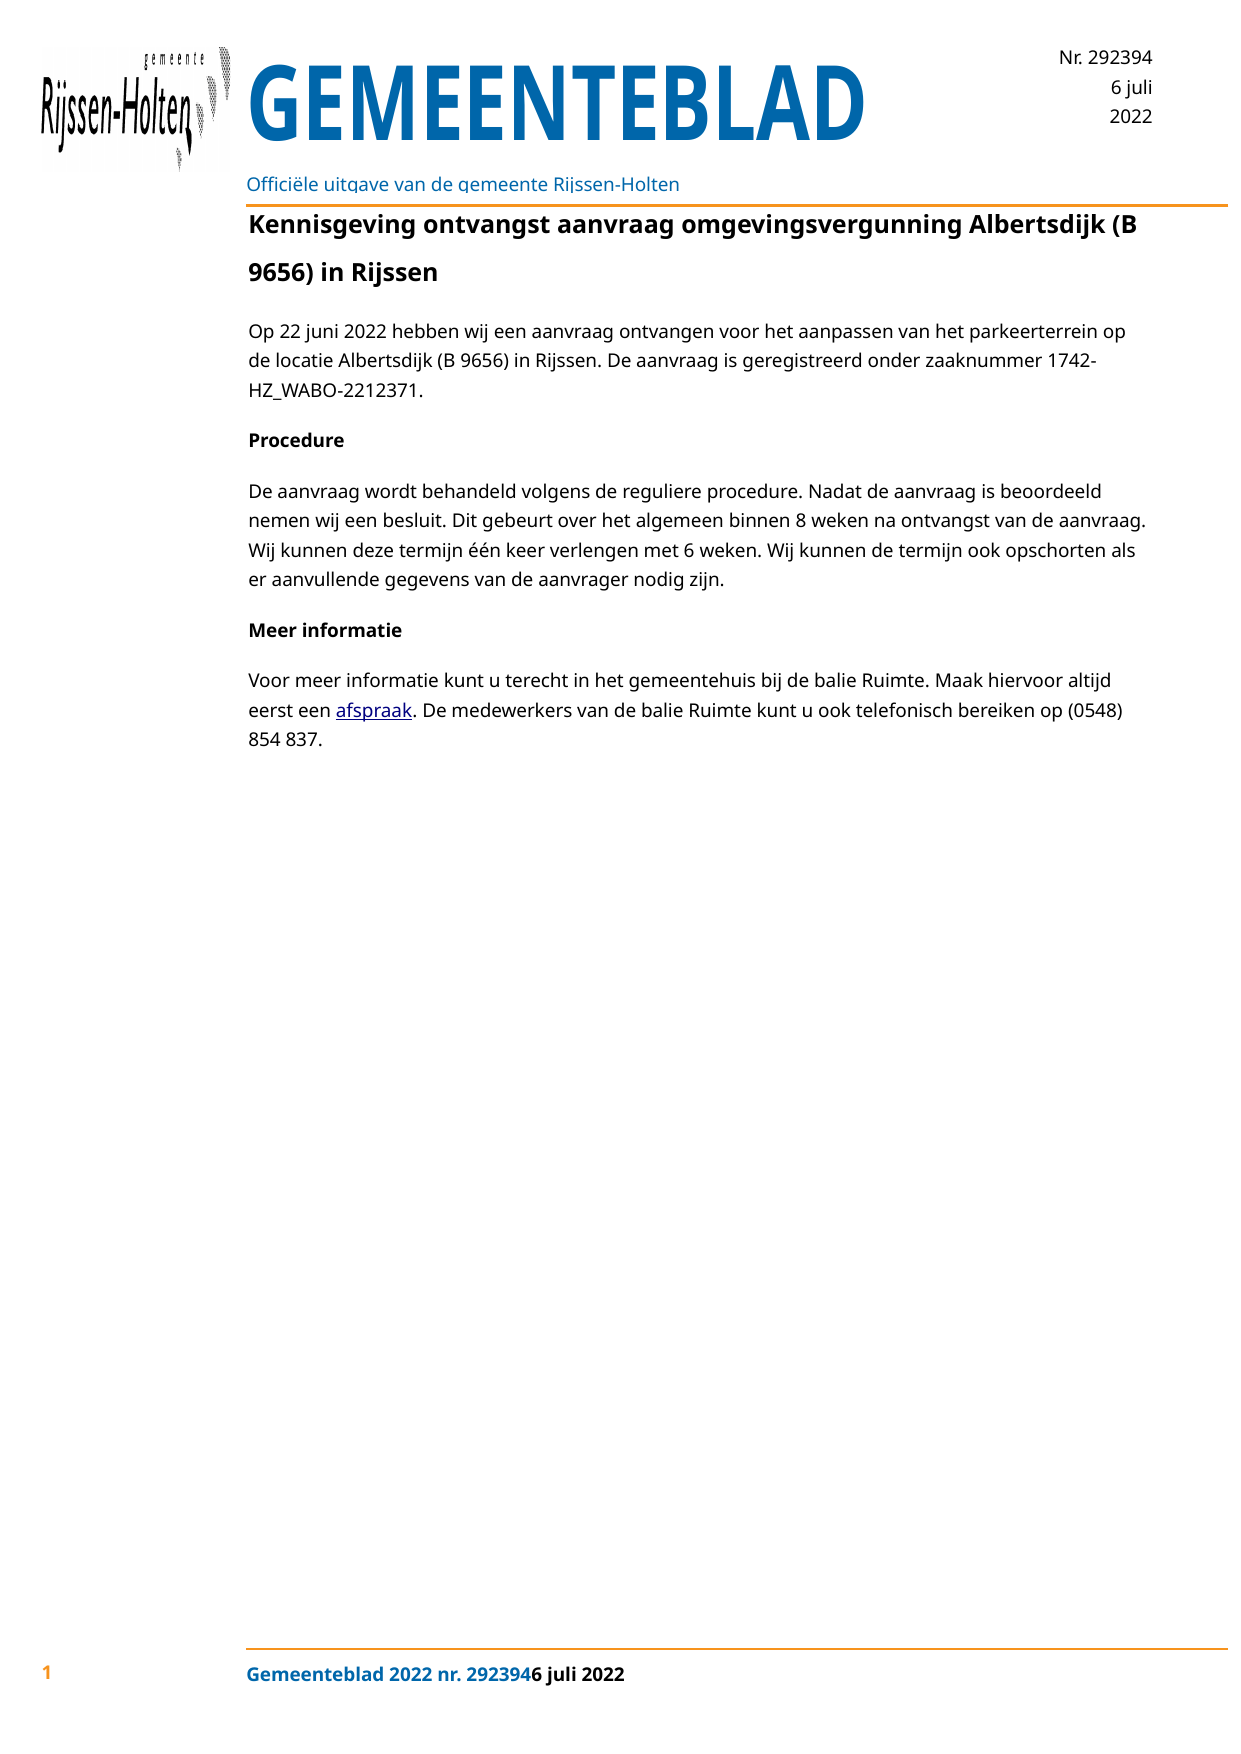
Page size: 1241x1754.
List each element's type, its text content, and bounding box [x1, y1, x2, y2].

text Op 22 juni 2022 hebben wij een aanvraag ontvangen voor het aanpassen van het parkeerterrein op de locatie Albertsdijk (B 9656) in Rijssen. De aanvraag is geregistreerd onder zaaknummer 1742-HZ_WABO-2212371. [248, 318, 1152, 403]
text De aanvraag wordt behandeld volgens de reguliere procedure. Nadat de aanvraag is beoordeeld nemen wij een besluit. Dit gebeurt over het algemeen binnen 8 weken na ontvangst van de aanvraag. Wij kunnen deze termijn één keer verlengen met 6 weken. Wij kunnen de termijn ook opschorten als er aanvullende gegevens van de aanvrager nodig zijn. [248, 478, 1152, 592]
picture [41, 47, 231, 172]
text Kennisgeving ontvangst aanvraag omgevingsvergunning Albertsdijk (B 9656) in Rijssen [248, 207, 1152, 288]
text Meer informatie [248, 617, 1152, 643]
text Voor meer informatie kunt u terecht in het gemeentehuis bij de balie Ruimte. Maak hiervoor altijd eerst een afspraak. De medewerkers van de balie Ruimte kunt u ook telefonisch bereiken op (0548) 854 837. [248, 667, 1152, 752]
text Procedure [248, 427, 1152, 453]
